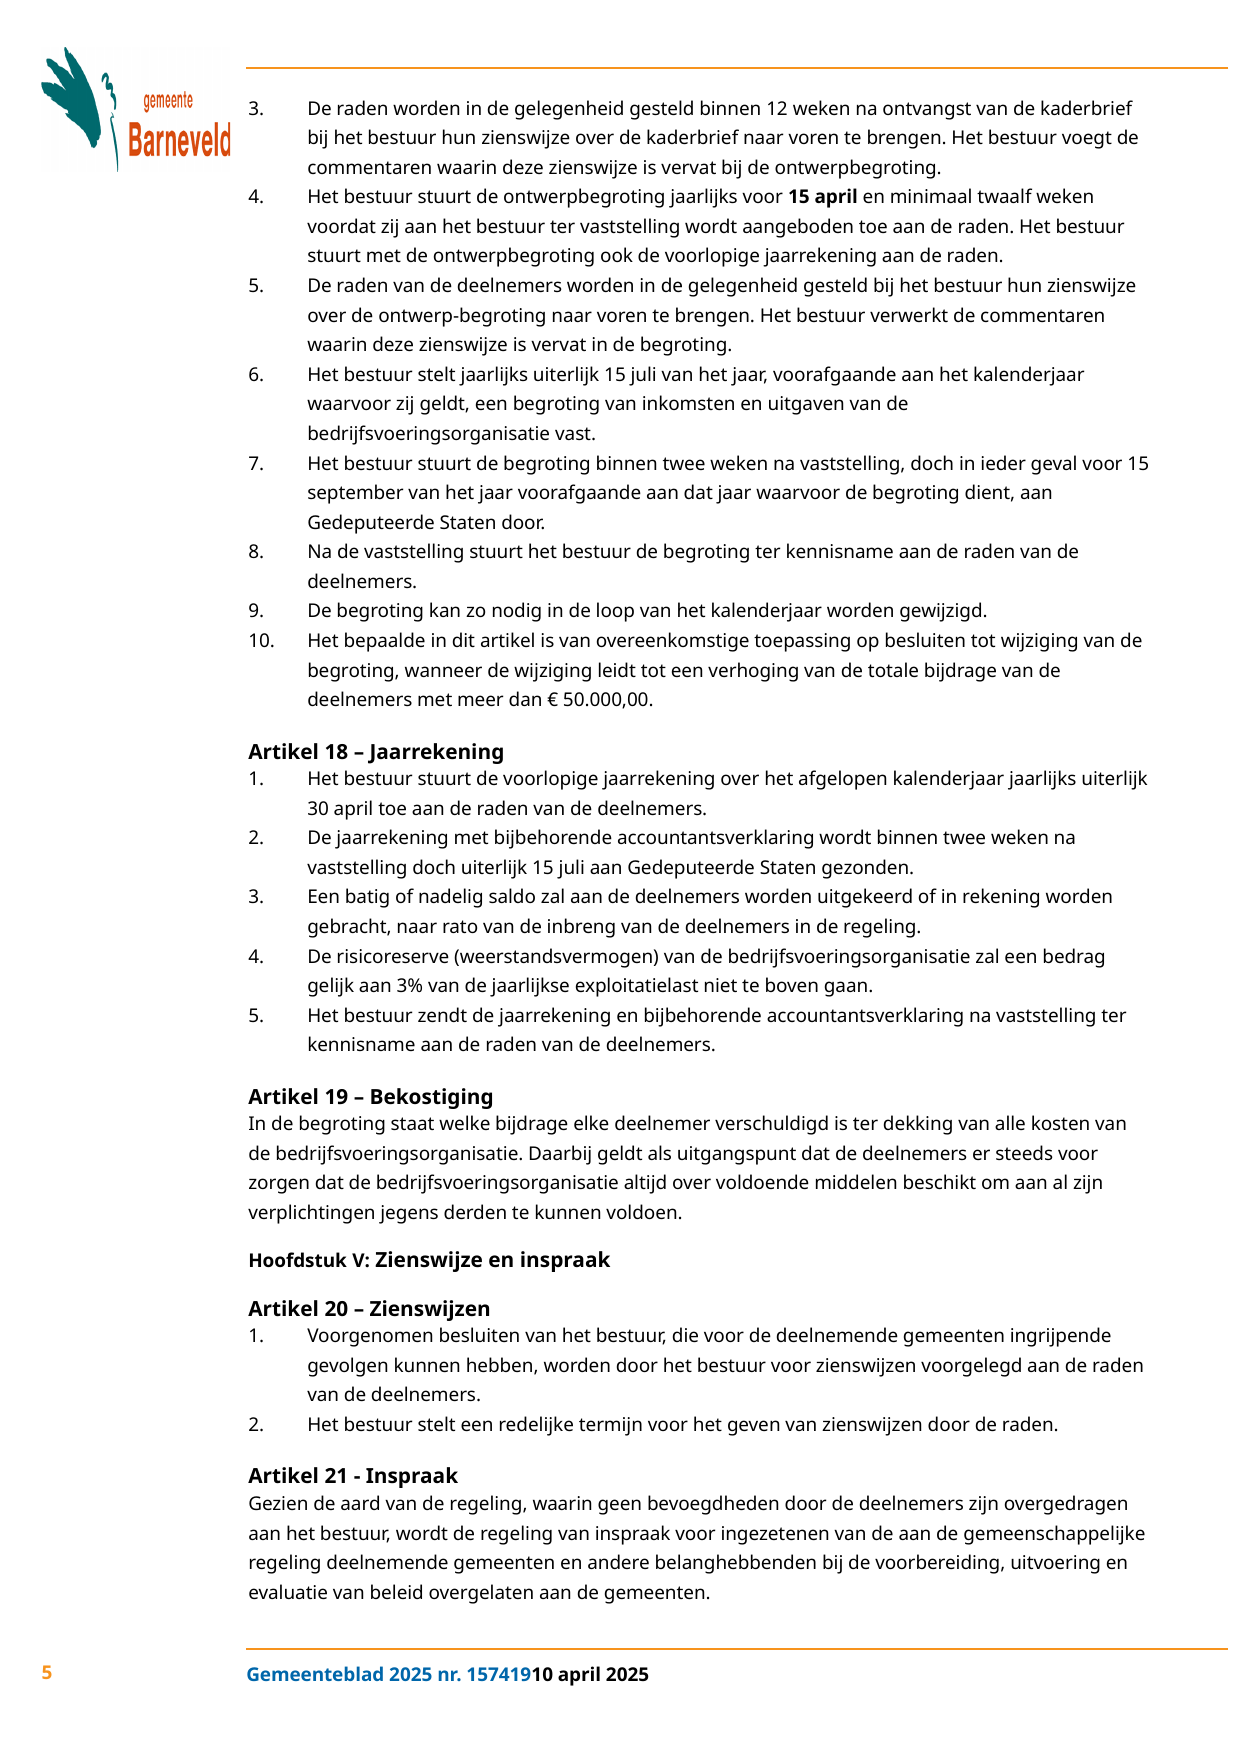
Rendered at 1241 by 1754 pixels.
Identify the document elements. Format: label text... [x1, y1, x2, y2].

text Artikel 20 – Zienswijzen [248, 1294, 1152, 1322]
list De begroting kan zo nodig in de loop van het kalenderjaar worden gewijzigd. [248, 598, 1152, 623]
text Hoofdstuk V: Zienswijze en inspraak [248, 1245, 1152, 1273]
list Het bestuur stelt een redelijke termijn voor het geven van zienswijzen door de raden. [248, 1411, 1152, 1437]
list Een batig of nadelig saldo zal aan de deelnemers worden uitgekeerd of in rekening worden gebracht, naar rato van de inbreng van de deelnemers in de regeling. [248, 884, 1152, 939]
list Het bestuur stuurt de begroting binnen twee weken na vaststelling, doch in ieder geval voor 15 september van het jaar voorafgaande aan dat jaar waarvoor de begroting dient, aan Gedeputeerde Staten door. [248, 450, 1152, 535]
list Na de vaststelling stuurt het bestuur de begroting ter kennisname aan de raden van de deelnemers. [248, 538, 1152, 594]
list Het bestuur stuurt de voorlopige jaarrekening over het afgelopen kalenderjaar jaarlijks uiterlijk 30 april toe aan de raden van de deelnemers. [248, 765, 1152, 821]
list De jaarrekening met bijbehorende accountantsverklaring wordt binnen twee weken na vaststelling doch uiterlijk 15 juli aan Gedeputeerde Staten gezonden. [248, 824, 1152, 880]
list De raden worden in de gelegenheid gesteld binnen 12 weken na ontvangst van de kaderbrief bij het bestuur hun zienswijze over de kaderbrief naar voren te brengen. Het bestuur voegt de commentaren waarin deze zienswijze is vervat bij de ontwerpbegroting. [248, 95, 1152, 180]
text Gezien de aard van de regeling, waarin geen bevoegdheden door de deelnemers zijn overgedragen aan het bestuur, wordt de regeling van inspraak voor ingezetenen van de aan de gemeenschappelijke regeling deelnemende gemeenten en andere belanghebbenden bij de voorbereiding, uitvoering en evaluatie van beleid overgelaten aan de gemeenten. [248, 1490, 1152, 1604]
text Artikel 21 - Inspraak [248, 1462, 1152, 1490]
list De raden van de deelnemers worden in de gelegenheid gesteld bij het bestuur hun zienswijze over de ontwerp-begroting naar voren te brengen. Het bestuur verwerkt de commentaren waarin deze zienswijze is vervat in de begroting. [248, 272, 1152, 357]
text Artikel 18 – Jaarrekening [248, 737, 1152, 765]
list De risicoreserve (weerstandsvermogen) van de bedrijfsvoeringsorganisatie zal een bedrag gelijk aan 3% van de jaarlijkse exploitatielast niet te boven gaan. [248, 943, 1152, 998]
text In de begroting staat welke bijdrage elke deelnemer verschuldigd is ter dekking van alle kosten van de bedrijfsvoeringsorganisatie. Daarbij geldt als uitgangspunt dat de deelnemers er steeds voor zorgen dat de bedrijfsvoeringsorganisatie altijd over voldoende middelen beschikt om aan al zijn verplichtingen jegens derden te kunnen voldoen. [248, 1110, 1152, 1225]
list Het bestuur zendt de jaarrekening en bijbehorende accountantsverklaring na vaststelling ter kennisname aan de raden van de deelnemers. [248, 1002, 1152, 1057]
list Voorgenomen besluiten van het bestuur, die voor de deelnemende gemeenten ingrijpende gevolgen kunnen hebben, worden door het bestuur voor zienswijzen voorgelegd aan de raden van de deelnemers. [248, 1322, 1152, 1407]
list Het bestuur stuurt de ontwerpbegroting jaarlijks voor 15 april en minimaal twaalf weken voordat zij aan het bestuur ter vaststelling wordt aangeboden toe aan de raden. Het bestuur stuurt met de ontwerpbegroting ook de voorlopige jaarrekening aan de raden. [248, 183, 1152, 268]
list Het bestuur stelt jaarlijks uiterlijk 15 juli van het jaar, voorafgaande aan het kalenderjaar waarvoor zij geldt, een begroting van inkomsten en uitgaven van de bedrijfsvoeringsorganisatie vast. [248, 361, 1152, 446]
picture [41, 47, 231, 172]
text Artikel 19 – Bekostiging [248, 1082, 1152, 1110]
list Het bepaalde in dit artikel is van overeenkomstige toepassing op besluiten tot wijziging van de begroting, wanneer de wijziging leidt tot een verhoging van de totale bijdrage van de deelnemers met meer dan € 50.000,00. [248, 627, 1152, 712]
